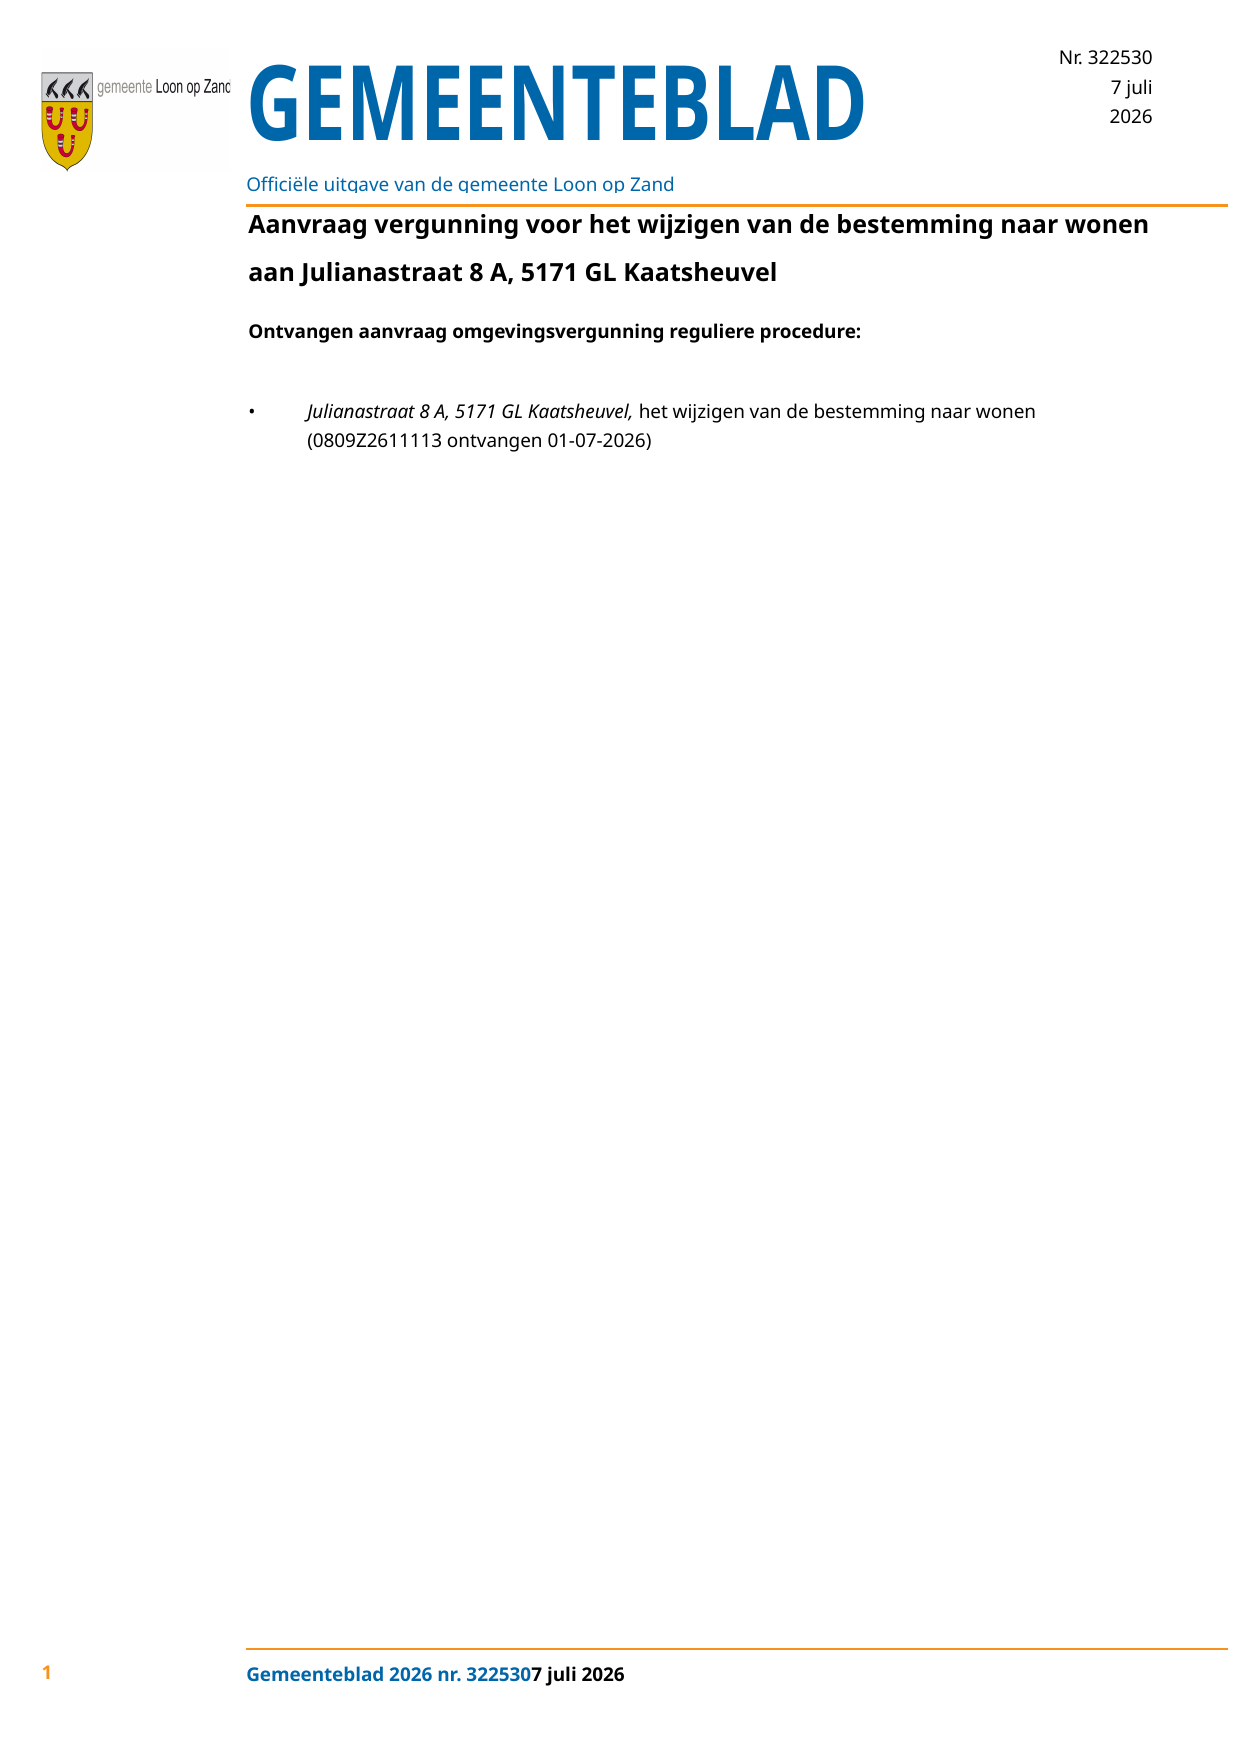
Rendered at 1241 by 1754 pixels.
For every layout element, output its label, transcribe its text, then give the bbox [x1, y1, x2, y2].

picture [41, 47, 231, 172]
text Aanvraag vergunning voor het wijzigen van de bestemming naar wonen aan Julianastraat 8 A, 5171 GL Kaatsheuvel [248, 207, 1152, 288]
text Ontvangen aanvraag omgevingsvergunning reguliere procedure: [248, 318, 1152, 344]
list Julianastraat 8 A, 5171 GL Kaatsheuvel, het wijzigen van de bestemming naar wonen (0809Z2611113 ontvangen 01-07-2026) [248, 398, 1152, 453]
